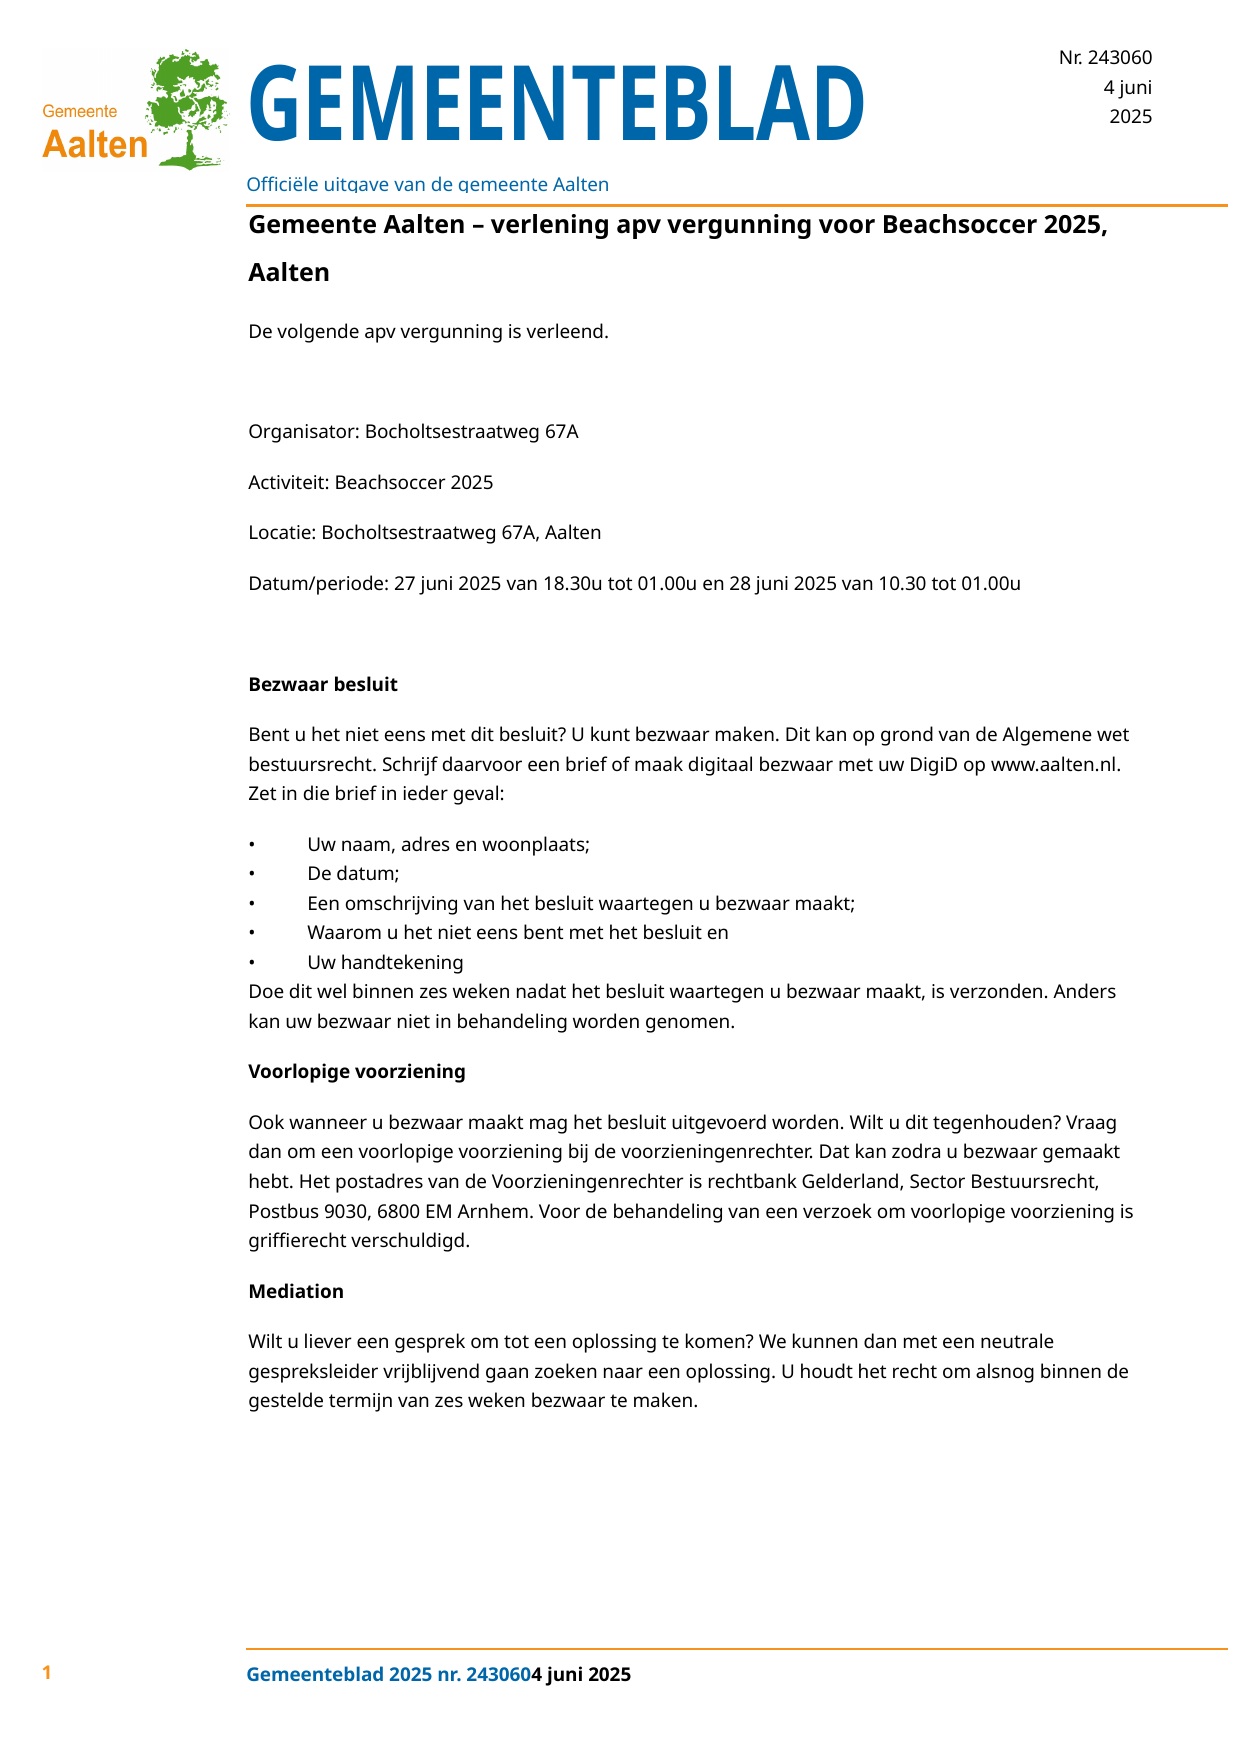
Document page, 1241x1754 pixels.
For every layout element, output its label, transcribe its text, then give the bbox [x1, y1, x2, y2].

text Datum/periode: 27 juni 2025 van 18.30u tot 01.00u en 28 juni 2025 van 10.30 tot 01.00u [248, 570, 1152, 596]
picture [41, 47, 231, 172]
text Wilt u liever een gesprek om tot een oplossing te komen? We kunnen dan met een neutrale gespreksleider vrijblijvend gaan zoeken naar een oplossing. U houdt het recht om alsnog binnen de gestelde termijn van zes weken bezwaar te maken. [248, 1328, 1152, 1413]
list De datum; [248, 860, 1152, 886]
text Activiteit: Beachsoccer 2025 [248, 469, 1152, 495]
list Uw naam, adres en woonplaats; [248, 831, 1152, 857]
text Locatie: Bocholtsestraatweg 67A, Aalten [248, 519, 1152, 545]
text Mediation [248, 1278, 1152, 1304]
text Bezwaar besluit [248, 671, 1152, 697]
text De volgende apv vergunning is verleend. [248, 318, 1152, 344]
text Gemeente Aalten – verlening apv vergunning voor Beachsoccer 2025, Aalten [248, 207, 1152, 288]
text Bent u het niet eens met dit besluit? U kunt bezwaar maken. Dit kan op grond van de Algemene wet bestuursrecht. Schrijf daarvoor een brief of maak digitaal bezwaar met uw DigiD op www.aalten.nl. Zet in die brief in ieder geval: [248, 721, 1152, 806]
list Waarom u het niet eens bent met het besluit en [248, 919, 1152, 945]
text Voorlopige voorziening [248, 1059, 1152, 1084]
list Uw handtekening [248, 949, 1152, 975]
list Een omschrijving van het besluit waartegen u bezwaar maakt; [248, 890, 1152, 916]
text Ook wanneer u bezwaar maakt mag het besluit uitgevoerd worden. Wilt u dit tegenhouden? Vraag dan om een voorlopige voorziening bij de voorzieningenrechter. Dat kan zodra u bezwaar gemaakt hebt. Het postadres van de Voorzieningenrechter is rechtbank Gelderland, Sector Bestuursrecht, Postbus 9030, 6800 EM Arnhem. Voor de behandeling van een verzoek om voorlopige voorziening is griffierecht verschuldigd. [248, 1109, 1152, 1253]
text Doe dit wel binnen zes weken nadat het besluit waartegen u bezwaar maakt, is verzonden. Anders kan uw bezwaar niet in behandeling worden genomen. [248, 979, 1152, 1034]
text Organisator: Bocholtsestraatweg 67A [248, 419, 1152, 444]
